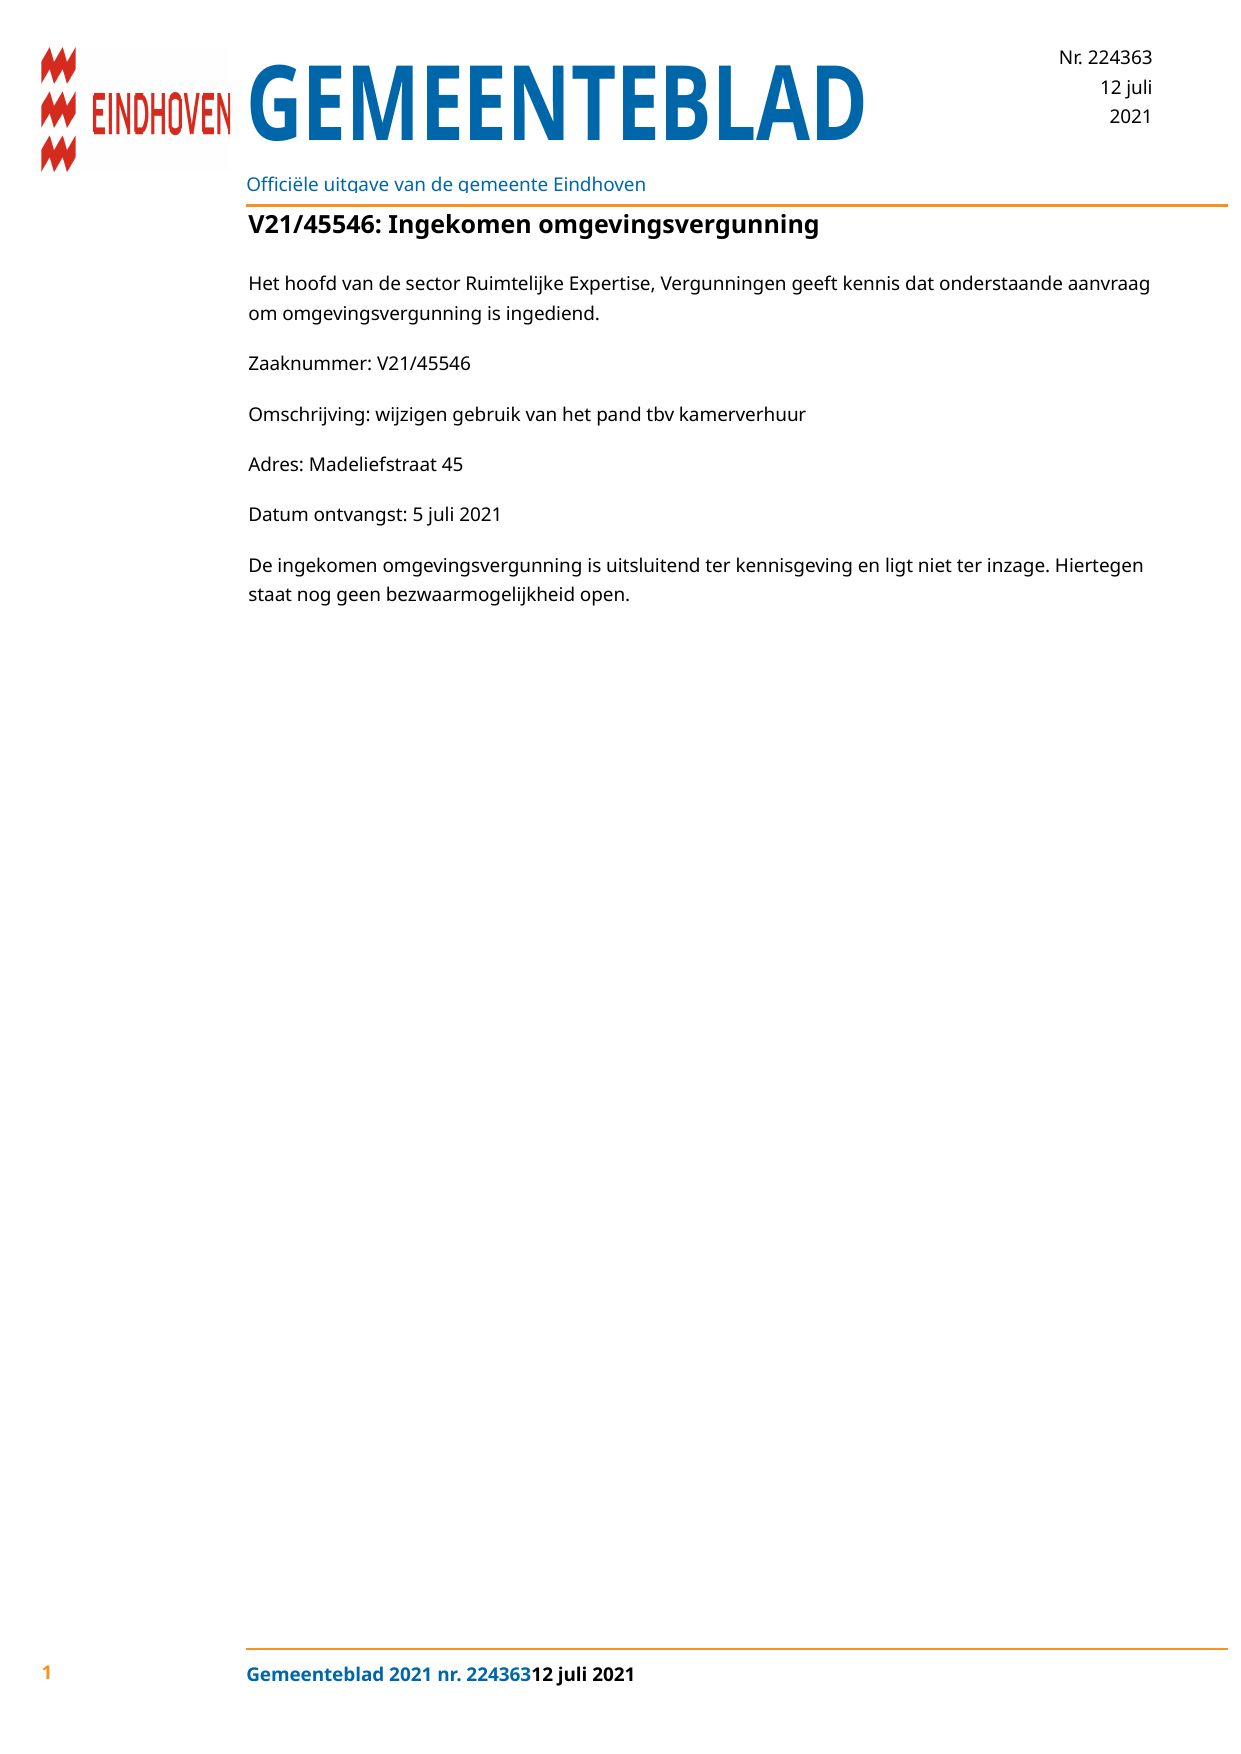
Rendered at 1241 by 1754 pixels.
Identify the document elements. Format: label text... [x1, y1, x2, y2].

text V21/45546: Ingekomen omgevingsvergunning [248, 207, 1152, 241]
text Zaaknummer: V21/45546 [248, 350, 1152, 376]
text Het hoofd van de sector Ruimtelijke Expertise, Vergunningen geeft kennis dat onderstaande aanvraag om omgevingsvergunning is ingediend. [248, 270, 1152, 326]
text De ingekomen omgevingsvergunning is uitsluitend ter kennisgeving en ligt niet ter inzage. Hiertegen staat nog geen bezwaarmogelijkheid open. [248, 552, 1152, 607]
text Omschrijving: wijzigen gebruik van het pand tbv kamerverhuur [248, 401, 1152, 426]
picture [41, 47, 231, 172]
text Datum ontvangst: 5 juli 2021 [248, 502, 1152, 527]
text Adres: Madeliefstraat 45 [248, 451, 1152, 477]
